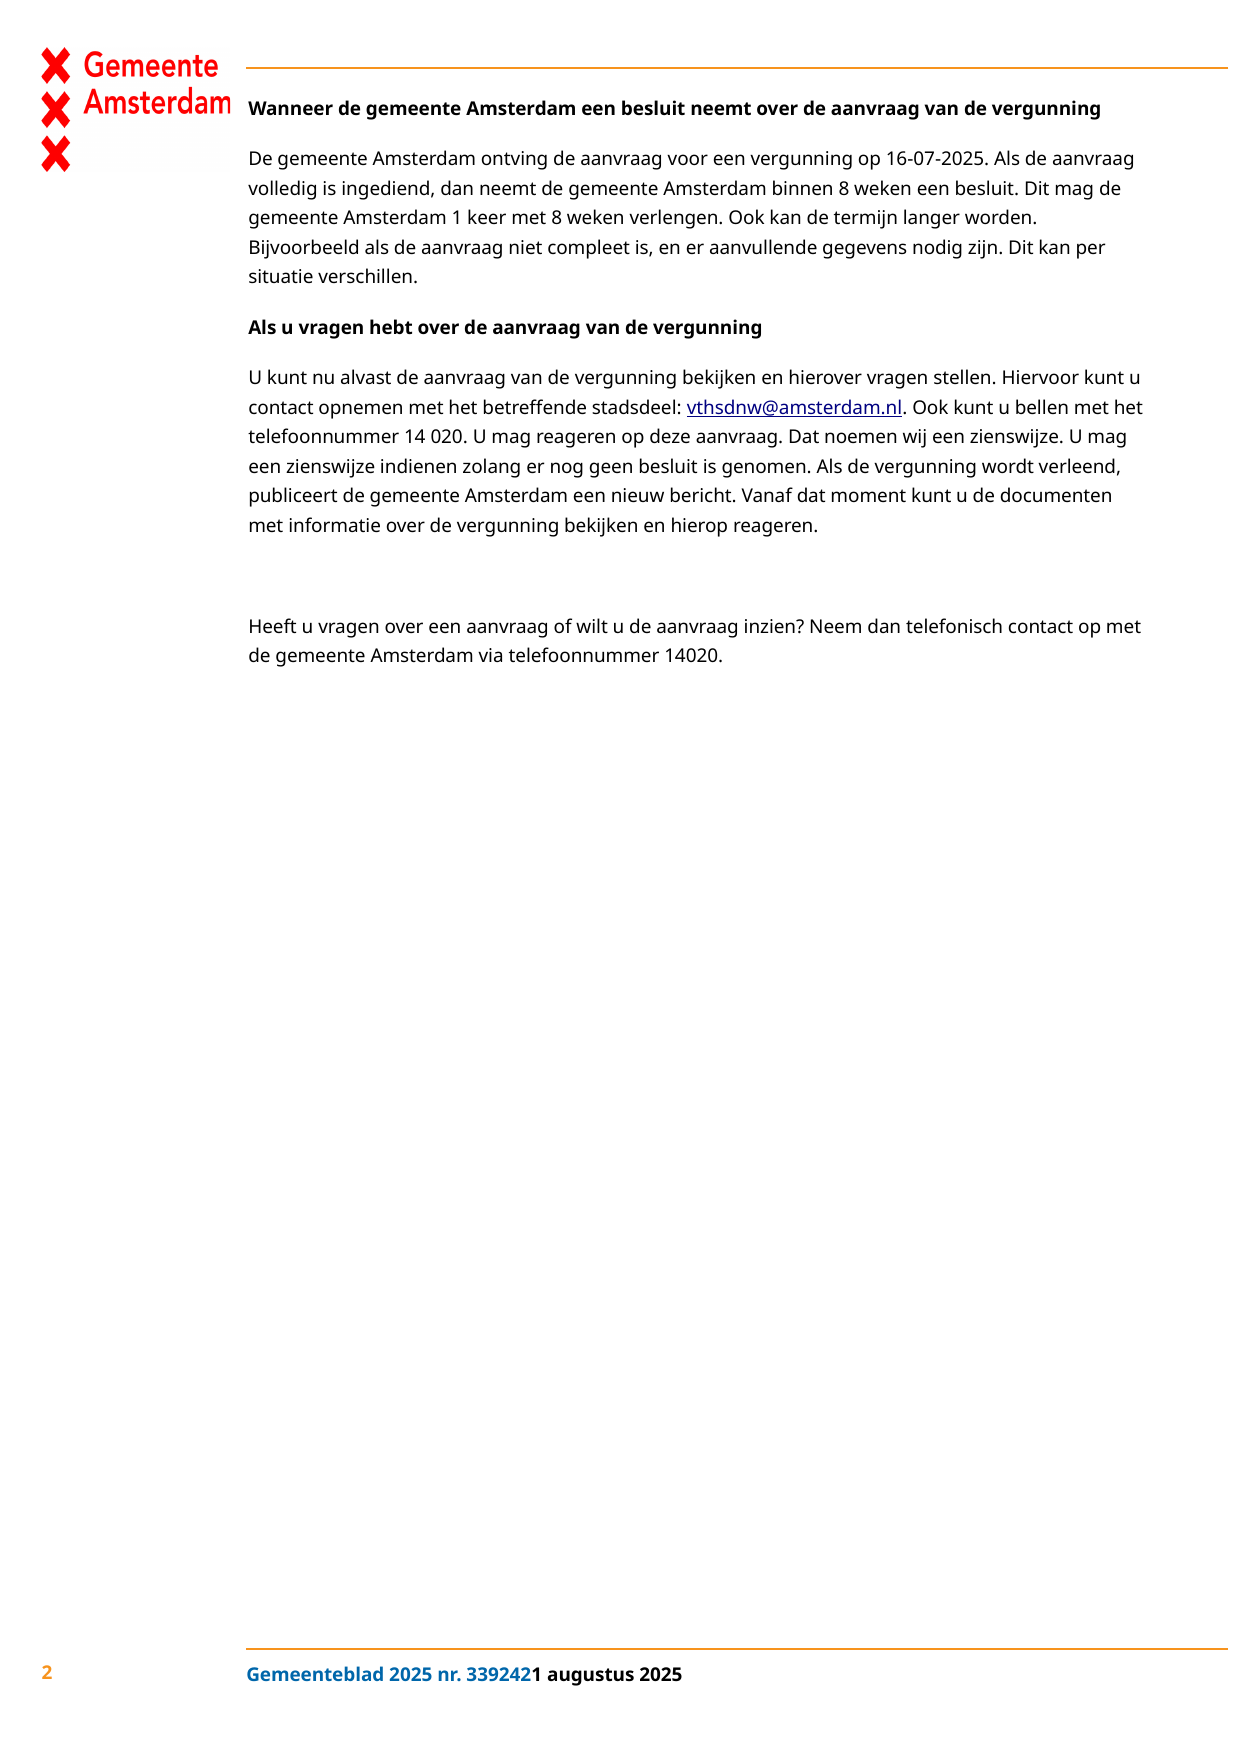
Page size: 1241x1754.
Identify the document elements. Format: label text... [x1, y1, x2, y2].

text Wanneer de gemeente Amsterdam een besluit neemt over de aanvraag van de vergunning [248, 95, 1152, 121]
text Heeft u vragen over een aanvraag of wilt u de aanvraag inzien? Neem dan telefonisch contact op met de gemeente Amsterdam via telefoonnummer 14020. [248, 613, 1152, 668]
picture [41, 47, 231, 172]
text U kunt nu alvast de aanvraag van de vergunning bekijken en hierover vragen stellen. Hiervoor kunt u contact opnemen met het betreffende stadsdeel: vthsdnw@amsterdam.nl. Ook kunt u bellen met het telefoonnummer 14 020. U mag reageren op deze aanvraag. Dat noemen wij een zienswijze. U mag een zienswijze indienen zolang er nog geen besluit is genomen. Als de vergunning wordt verleend, publiceert de gemeente Amsterdam een nieuw bericht. Vanaf dat moment kunt u de documenten met informatie over de vergunning bekijken en hierop reageren. [248, 364, 1152, 538]
text Als u vragen hebt over de aanvraag van de vergunning [248, 314, 1152, 340]
text De gemeente Amsterdam ontving de aanvraag voor een vergunning op 16-07-2025. Als de aanvraag volledig is ingediend, dan neemt de gemeente Amsterdam binnen 8 weken een besluit. Dit mag de gemeente Amsterdam 1 keer met 8 weken verlengen. Ook kan de termijn langer worden. Bijvoorbeeld als de aanvraag niet compleet is, en er aanvullende gegevens nodig zijn. Dit kan per situatie verschillen. [248, 145, 1152, 289]
